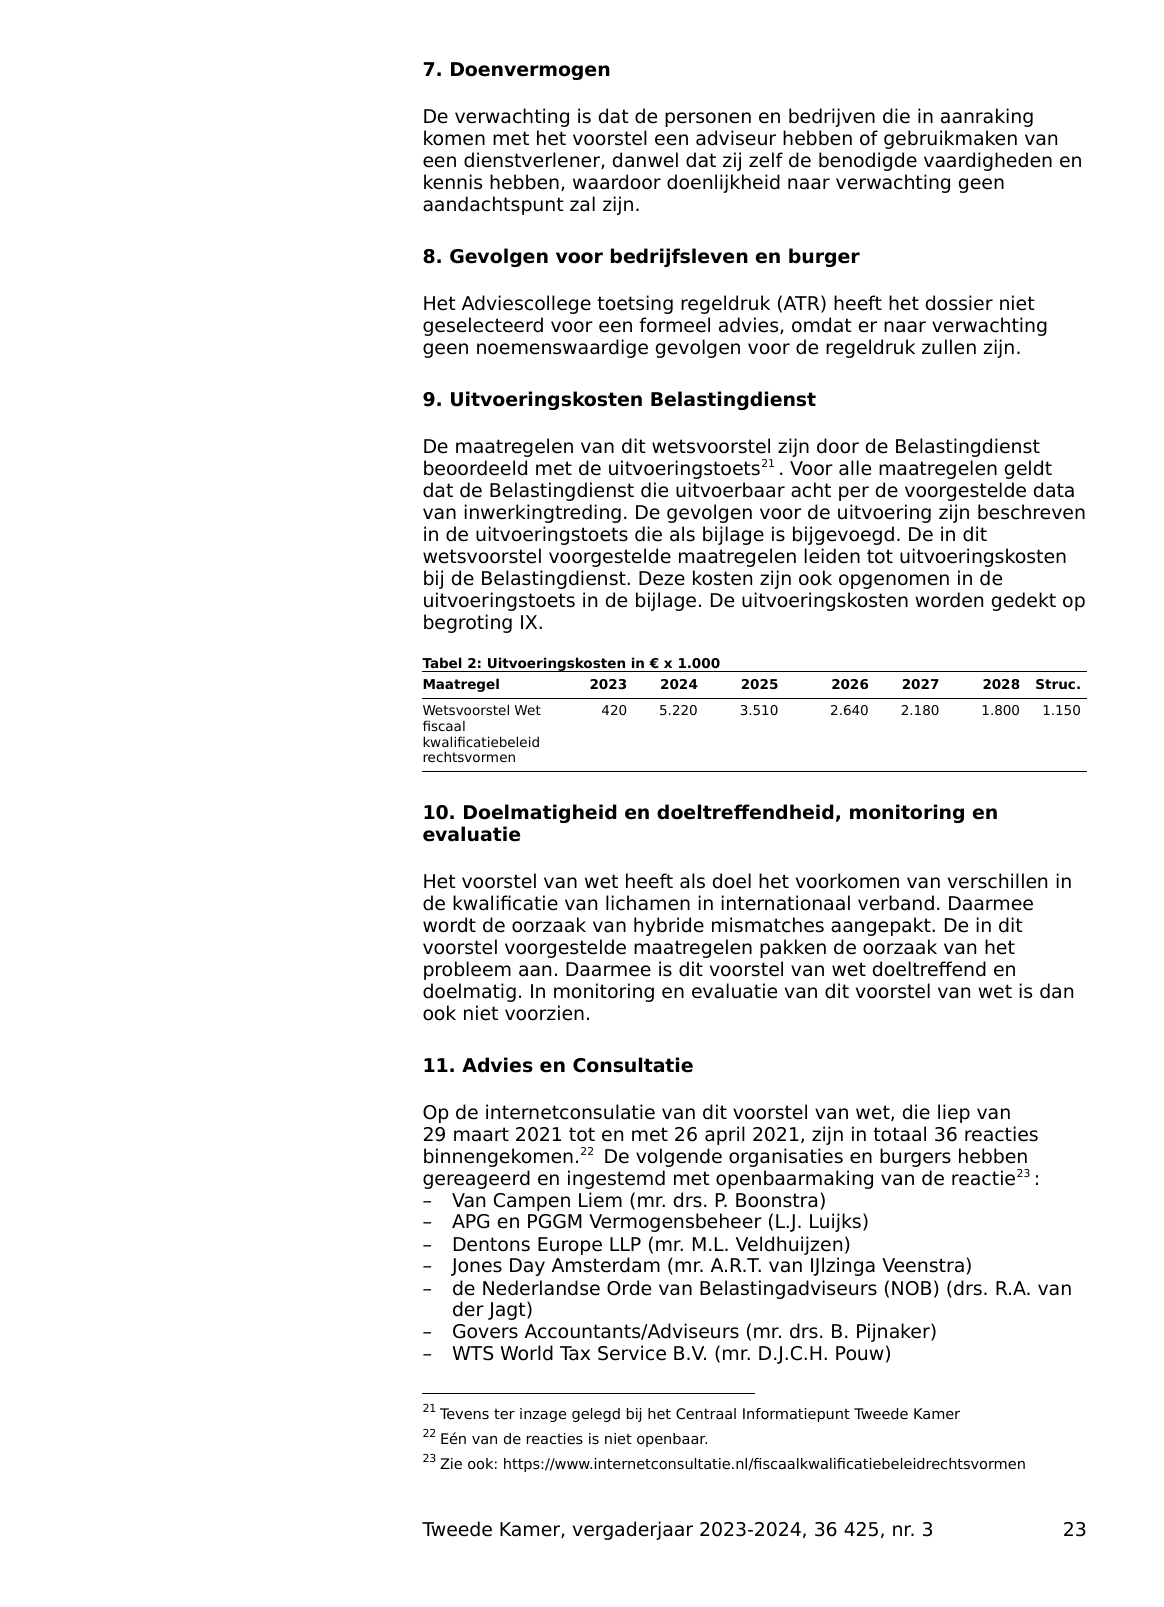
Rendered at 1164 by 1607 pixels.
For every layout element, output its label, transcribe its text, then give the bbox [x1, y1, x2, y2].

subtitle 11. Advies en Consultatie [422, 1054, 1087, 1077]
text De verwachting is dat de personen en bedrijven die in aanraking komen met het voorstel een adviseur hebben of gebruikmaken van een dienstverlener, danwel dat zij zelf de benodigde vaardigheden en kennis hebben, waardoor doenlijkheid naar verwachting geen aandachtspunt zal zijn. [422, 106, 1087, 216]
subtitle 9. Uitvoeringskosten Belastingdienst [422, 389, 1087, 411]
text – WTS World Tax Service B.V. (mr. D.J.C.H. Pouw) [422, 1343, 1087, 1365]
table_cell 2.180 [875, 699, 945, 771]
text – APG en PGGM Vermogensbeheer (L.J. Luijks) [422, 1211, 1087, 1233]
text Tevens ter inzage gelegd bij het Centraal Informatiepunt Tweede Kamer [422, 1402, 1087, 1424]
table_cell 2025 [704, 672, 784, 697]
text Het Adviescollege toetsing regeldruk (ATR) heeft het dossier niet geselecteerd voor een formeel advies, omdat er naar verwachting geen noemenswaardige gevolgen voor de regeldruk zullen zijn. [422, 293, 1087, 359]
table_cell Struc. [1026, 672, 1087, 697]
text – Jones Day Amsterdam (mr. A.R.T. van IJlzinga Veenstra) [422, 1255, 1087, 1277]
table_cell 2028 [945, 672, 1026, 697]
table_cell 2024 [633, 672, 703, 697]
table_cell 3.510 [704, 699, 784, 771]
text Op de internetconsulatie van dit voorstel van wet, die liep van 29 maart 2021 tot en met 26 april 2021, zijn in totaal 36 reacties binnengekomen. De volgende organisaties en burgers hebben gereageerd en ingestemd met openbaarmaking van de reactie: [422, 1102, 1087, 1189]
table_cell 5.220 [633, 699, 703, 771]
table_cell 2026 [784, 672, 874, 697]
table_cell 420 [562, 699, 633, 771]
text – de Nederlandse Orde van Belastingadviseurs (NOB) (drs. R.A. van der Jagt) [422, 1277, 1087, 1321]
table_cell 2027 [875, 672, 945, 697]
text De maatregelen van dit wetsvoorstel zijn door de Belastingdienst beoordeeld met de uitvoeringstoets. Voor alle maatregelen geldt dat de Belastingdienst die uitvoerbaar acht per de voorgestelde data van inwerkingtreding. De gevolgen voor de uitvoering zijn beschreven in de uitvoeringstoets die als bijlage is bijgevoegd. De in dit wetsvoorstel voorgestelde maatregelen leiden tot uitvoeringskosten bij de Belastingdienst. Deze kosten zijn ook opgenomen in de uitvoeringstoets in de bijlage. De uitvoeringskosten worden gedekt op begroting IX. [422, 436, 1087, 634]
text – Dentons Europe LLP (mr. M.L. Veldhuijzen) [422, 1233, 1087, 1255]
subtitle 10. Doelmatigheid en doeltreffendheid, monitoring en evaluatie [422, 802, 1087, 846]
text Zie ook: https://www.internetconsultatie.nl/fiscaalkwalificatiebeleidrechtsvormen [422, 1452, 1087, 1474]
text Het voorstel van wet heeft als doel het voorkomen van verschillen in de kwalificatie van lichamen in internationaal verband. Daarmee wordt de oorzaak van hybride mismatches aangepakt. De in dit voorstel voorgestelde maatregelen pakken de oorzaak van het probleem aan. Daarmee is dit voorstel van wet doeltreffend en doelmatig. In monitoring en evaluatie van dit voorstel van wet is dan ook niet voorzien. [422, 871, 1087, 1024]
table_cell Wetsvoorstel Wet fiscaal kwalificatiebeleid rechtsvormen [422, 699, 562, 771]
text – Van Campen Liem (mr. drs. P. Boonstra) [422, 1189, 1087, 1211]
text Eén van de reacties is niet openbaar. [422, 1427, 1087, 1449]
table_cell 2023 [562, 672, 633, 697]
table_cell 1.150 [1026, 699, 1087, 771]
table_cell 2.640 [784, 699, 874, 771]
table_cell 1.800 [945, 699, 1026, 771]
subtitle 7. Doenvermogen [422, 59, 1087, 81]
table_header Tabel 2: Uitvoeringskosten in € x 1.000 [422, 656, 1087, 671]
subtitle 8. Gevolgen voor bedrijfsleven en burger [422, 246, 1087, 268]
table_cell Maatregel [422, 672, 562, 697]
text – Govers Accountants/Adviseurs (mr. drs. B. Pijnaker) [422, 1321, 1087, 1343]
